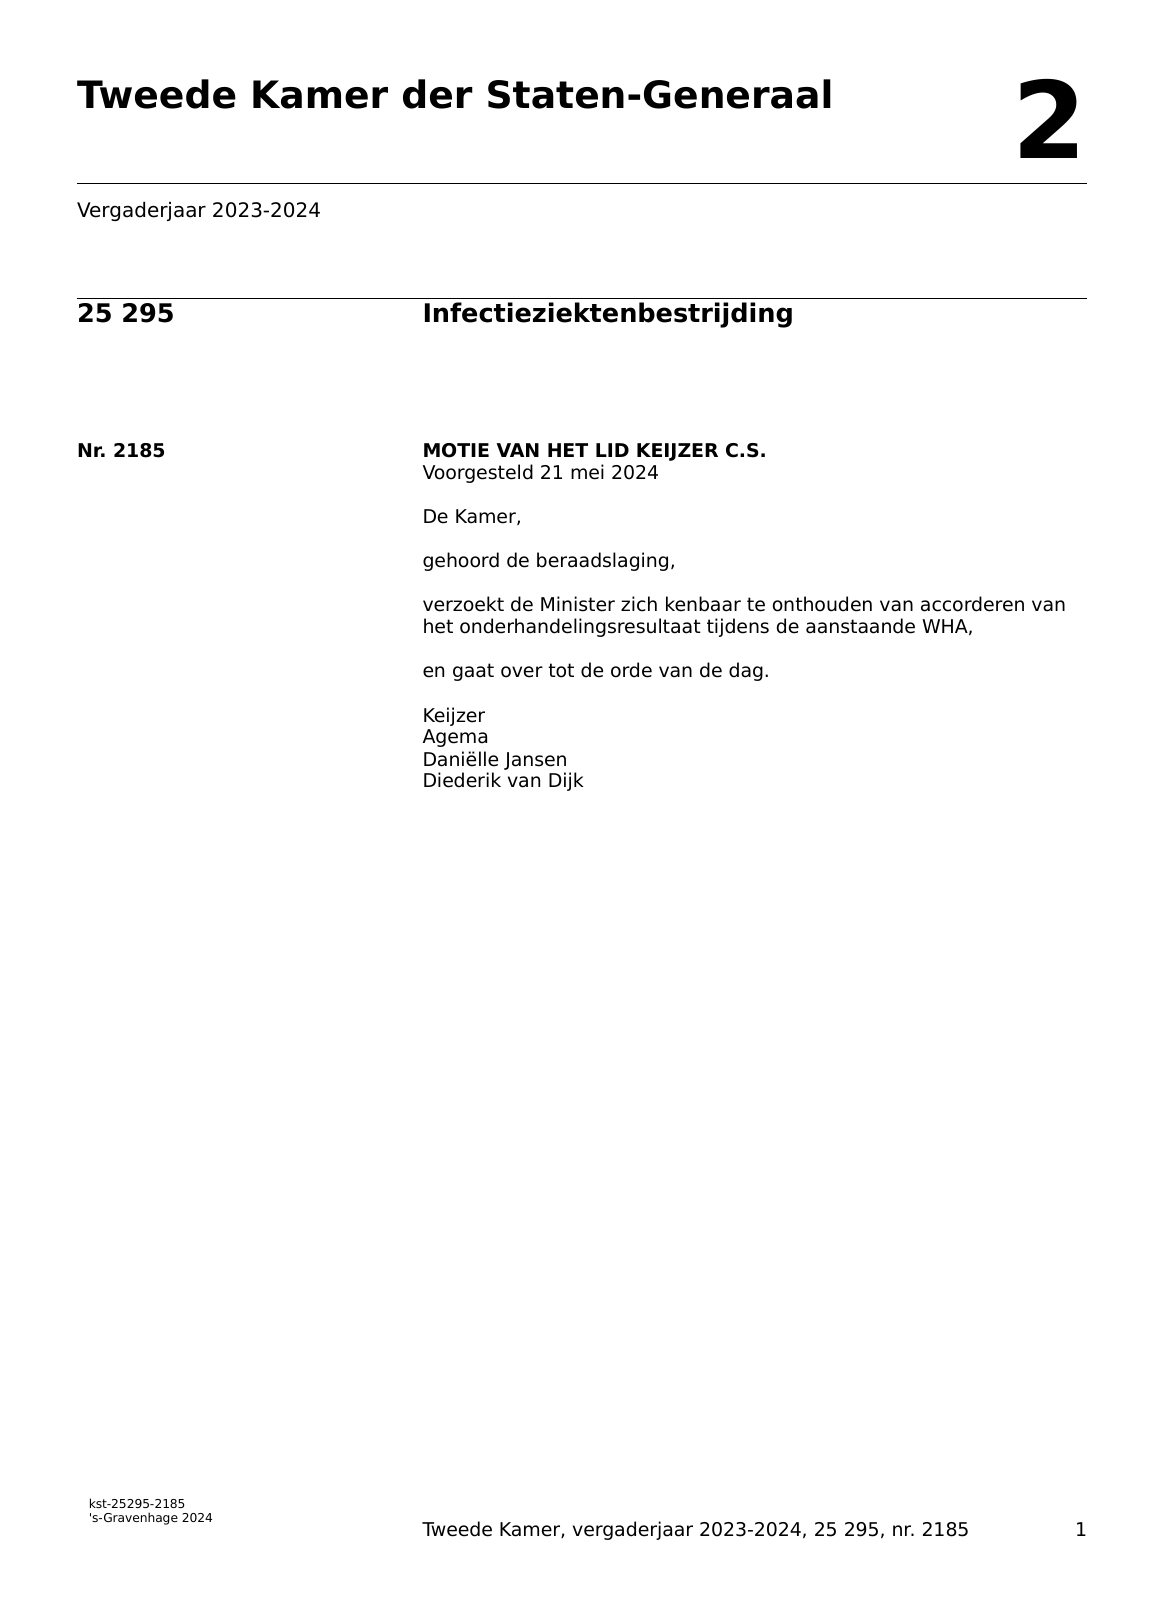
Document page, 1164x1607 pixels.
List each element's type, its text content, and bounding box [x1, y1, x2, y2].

text Diederik van Dijk [422, 770, 1087, 792]
text Daniëlle Jansen [422, 748, 1087, 770]
table_header Tweede Kamer der Staten-Generaal [77, 59, 886, 183]
text De Kamer, [422, 506, 1087, 528]
text 's-Gravenhage 2024 [88, 1511, 323, 1525]
text gehoord de beraadslaging, [422, 550, 1087, 572]
text Voorgesteld 21 mei 2024 [422, 462, 1087, 484]
table_cell Vergaderjaar 2023-2024 [77, 184, 1087, 298]
text verzoekt de Minister zich kenbaar te onthouden van accorderen van het onderhandelingsresultaat tijdens de aanstaande WHA, [422, 594, 1087, 638]
subtitle Nr. 2185 MOTIE VAN HET LID KEIJZER C.S. [77, 440, 1087, 462]
text Keijzer [422, 704, 1087, 726]
text Agema [422, 726, 1087, 748]
text en gaat over tot de orde van de dag. [422, 660, 1087, 682]
subtitle 25 295 Infectieziektenbestrijding [77, 299, 1087, 329]
text kst-25295-2185 [88, 1497, 323, 1511]
table_header 2 [886, 59, 1087, 183]
